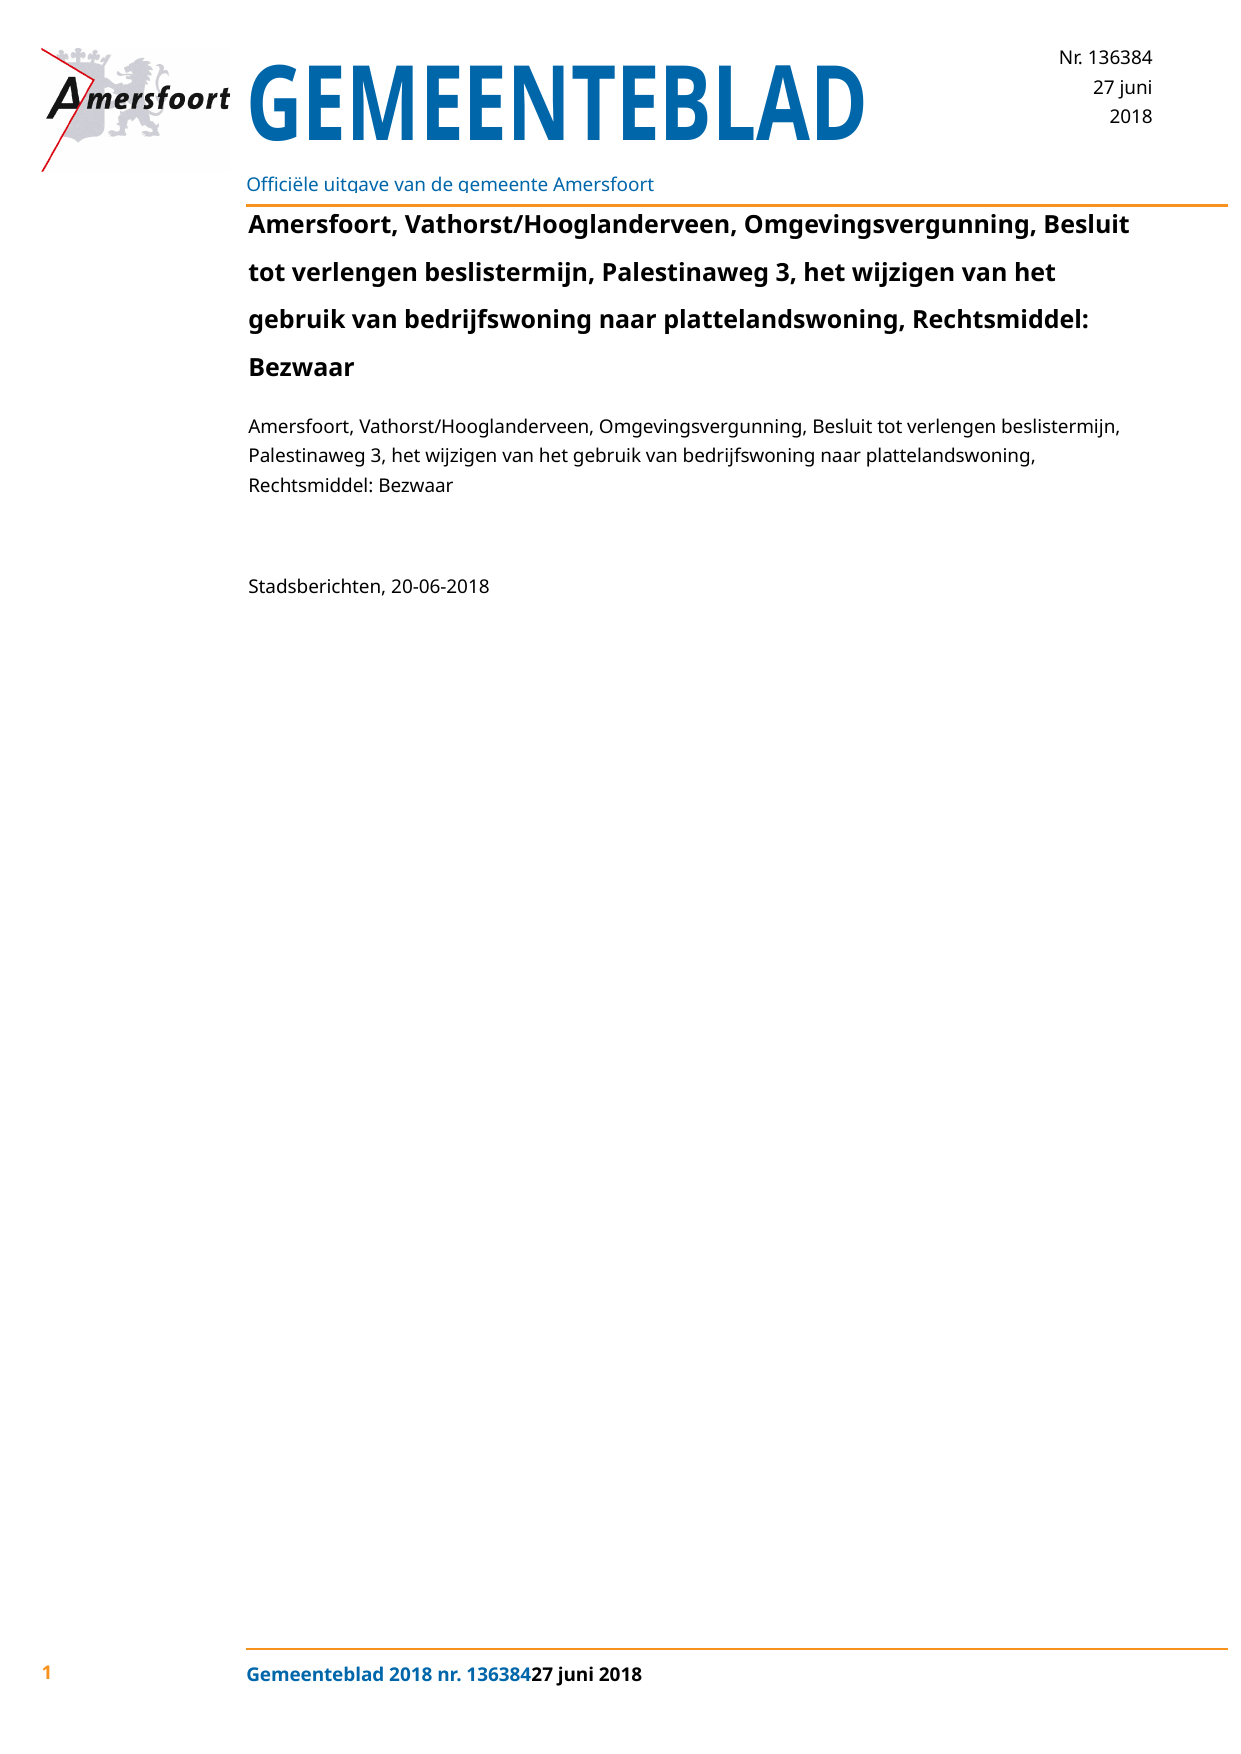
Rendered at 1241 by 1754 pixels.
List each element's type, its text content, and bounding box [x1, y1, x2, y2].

picture [41, 47, 231, 172]
text Amersfoort, Vathorst/Hooglanderveen, Omgevingsvergunning, Besluit tot verlengen beslistermijn, Palestinaweg 3, het wijzigen van het gebruik van bedrijfswoning naar plattelandswoning, Rechtsmiddel: Bezwaar [248, 207, 1152, 384]
text Amersfoort, Vathorst/Hooglanderveen, Omgevingsvergunning, Besluit tot verlengen beslistermijn, Palestinaweg 3, het wijzigen van het gebruik van bedrijfswoning naar plattelandswoning, Rechtsmiddel: Bezwaar [248, 413, 1152, 498]
text Stadsberichten, 20-06-2018 [248, 573, 1152, 599]
